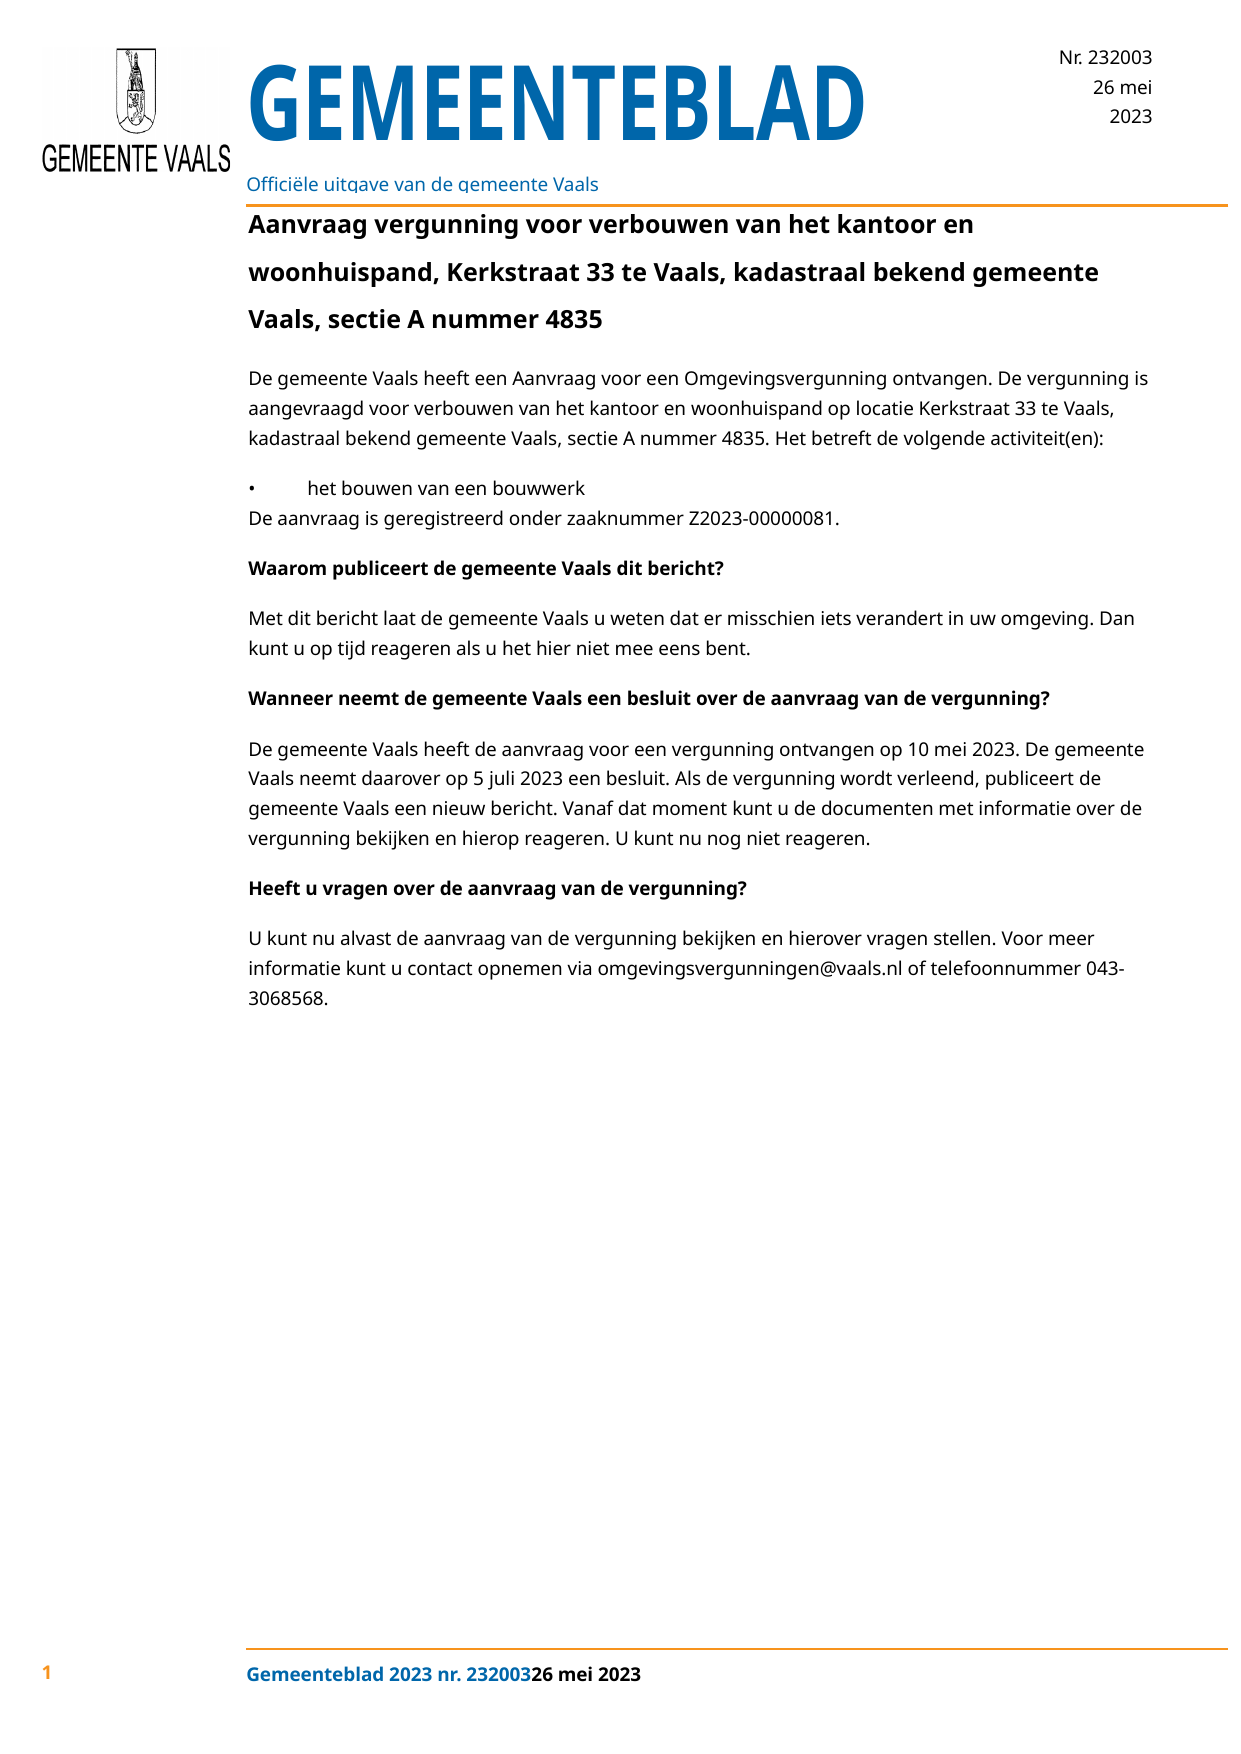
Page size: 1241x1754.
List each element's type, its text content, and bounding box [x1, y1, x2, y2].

text De aanvraag is geregistreerd onder zaaknummer Z2023-00000081. [248, 505, 1152, 530]
text De gemeente Vaals heeft de aanvraag voor een vergunning ontvangen op 10 mei 2023. De gemeente Vaals neemt daarover op 5 juli 2023 een besluit. Als de vergunning wordt verleend, publiceert de gemeente Vaals een nieuw bericht. Vanaf dat moment kunt u de documenten met informatie over de vergunning bekijken en hierop reageren. U kunt nu nog niet reageren. [248, 736, 1152, 850]
text Aanvraag vergunning voor verbouwen van het kantoor en woonhuispand, Kerkstraat 33 te Vaals, kadastraal bekend gemeente Vaals, sectie A nummer 4835 [248, 207, 1152, 336]
picture [41, 47, 231, 172]
text U kunt nu alvast de aanvraag van de vergunning bekijken en hierover vragen stellen. Voor meer informatie kunt u contact opnemen via omgevingsvergunningen@vaals.nl of telefoonnummer 043-3068568. [248, 926, 1152, 1010]
text Met dit bericht laat de gemeente Vaals u weten dat er misschien iets verandert in uw omgeving. Dan kunt u op tijd reageren als u het hier niet mee eens bent. [248, 606, 1152, 661]
text Waarom publiceert de gemeente Vaals dit bericht? [248, 555, 1152, 581]
text Wanneer neemt de gemeente Vaals een besluit over de aanvraag van de vergunning? [248, 686, 1152, 711]
text Heeft u vragen over de aanvraag van de vergunning? [248, 875, 1152, 901]
text De gemeente Vaals heeft een Aanvraag voor een Omgevingsvergunning ontvangen. De vergunning is aangevraagd voor verbouwen van het kantoor en woonhuispand op locatie Kerkstraat 33 te Vaals, kadastraal bekend gemeente Vaals, sectie A nummer 4835. Het betreft de volgende activiteit(en): [248, 366, 1152, 450]
list het bouwen van een bouwwerk [248, 475, 1152, 501]
